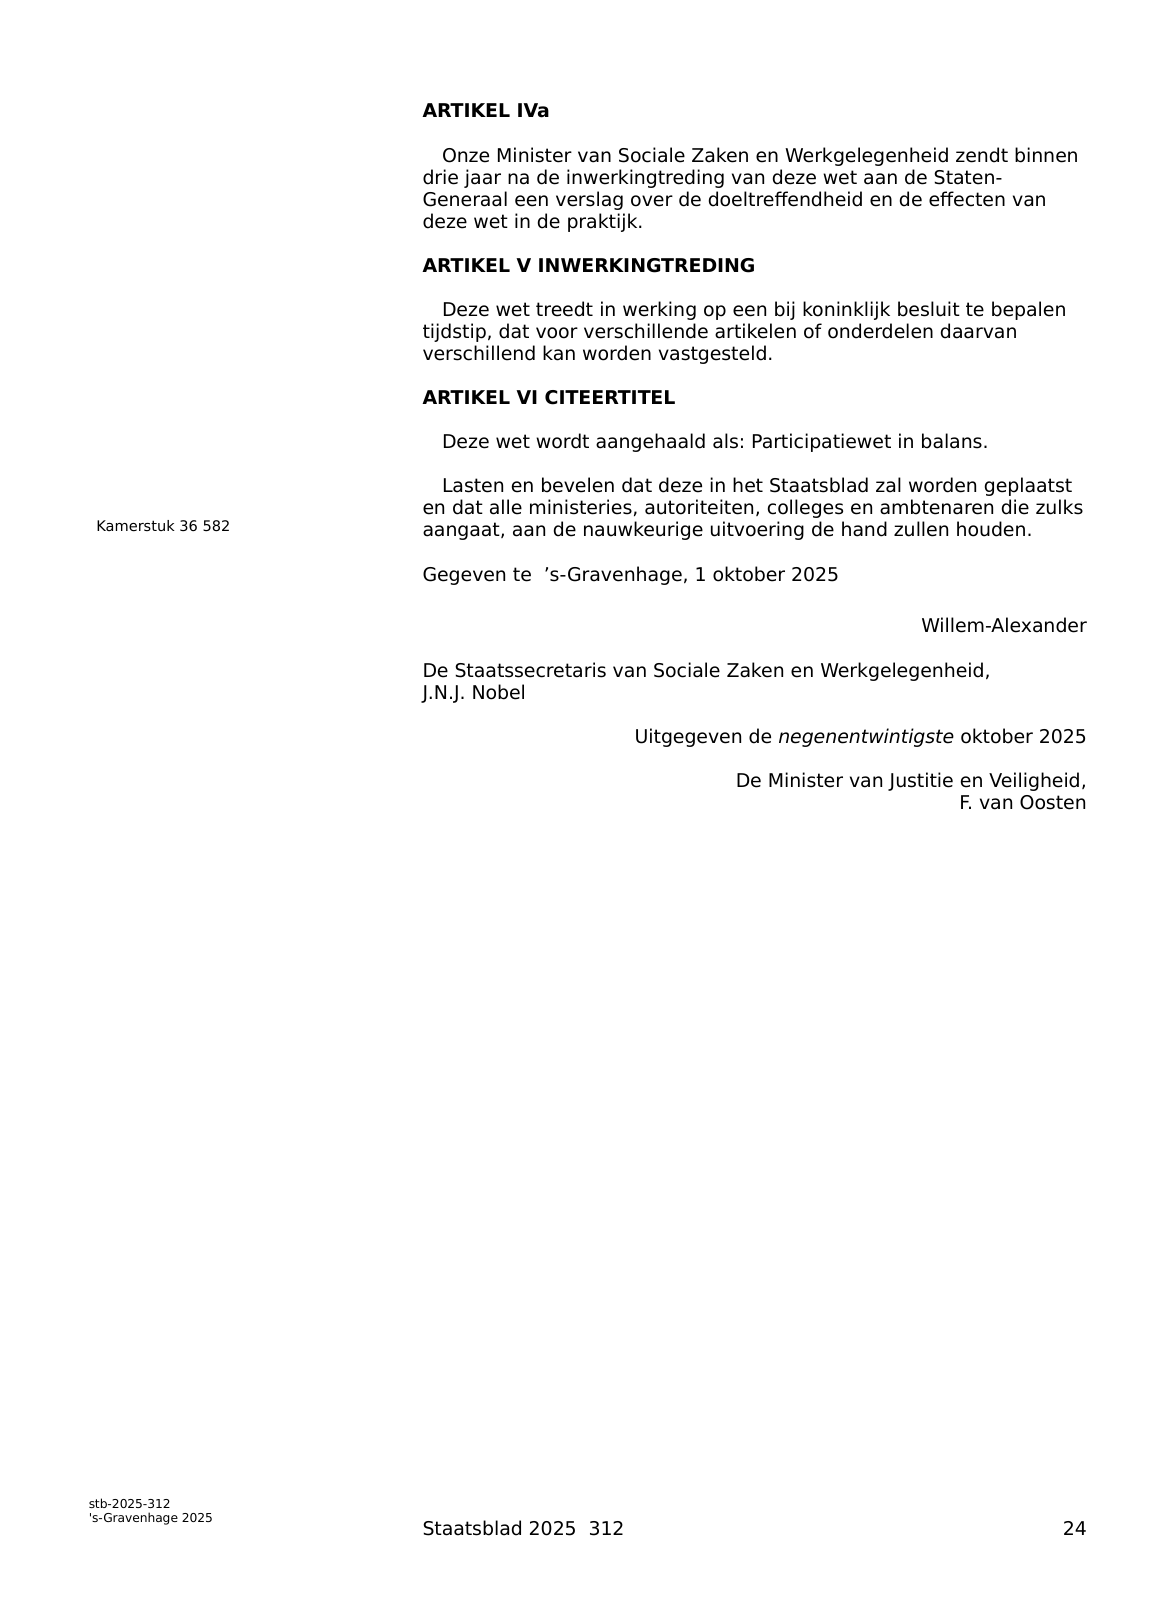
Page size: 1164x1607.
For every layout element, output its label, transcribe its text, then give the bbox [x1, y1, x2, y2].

text De Staatssecretaris van Sociale Zaken en Werkgelegenheid, J.N.J. Nobel [422, 659, 1087, 703]
text 's-Gravenhage 2025 [88, 1511, 323, 1525]
text Deze wet treedt in werking op een bij koninklijk besluit te bepalen tijdstip, dat voor verschillende artikelen of onderdelen daarvan verschillend kan worden vastgesteld. [422, 299, 1087, 365]
text Willem-Alexander [422, 615, 1087, 637]
text Deze wet wordt aangehaald als: Participatiewet in balans. [422, 431, 1087, 453]
subtitle ARTIKEL VI CITEERTITEL [422, 387, 1087, 409]
text Onze Minister van Sociale Zaken en Werkgelegenheid zendt binnen drie jaar na de inwerkingtreding van deze wet aan de Staten-Generaal een verslag over de doeltreffendheid en de effecten van deze wet in de praktijk. [422, 144, 1087, 232]
text Gegeven te ’s-Gravenhage, 1 oktober 2025 [422, 563, 1087, 585]
text Kamerstuk 36 582 [77, 518, 396, 535]
subtitle ARTIKEL IVa [422, 100, 1087, 122]
subtitle ARTIKEL V INWERKINGTREDING [422, 255, 1087, 277]
text De Minister van Justitie en Veiligheid, F. van Oosten [422, 770, 1087, 814]
text Lasten en bevelen dat deze in het Staatsblad zal worden geplaatst en dat alle ministeries, autoriteiten, colleges en ambtenaren die zulks aangaat, aan de nauwkeurige uitvoering de hand zullen houden. [422, 475, 1087, 541]
text Uitgegeven de negenentwintigste oktober 2025 [422, 726, 1087, 748]
text stb-2025-312 [88, 1497, 323, 1511]
